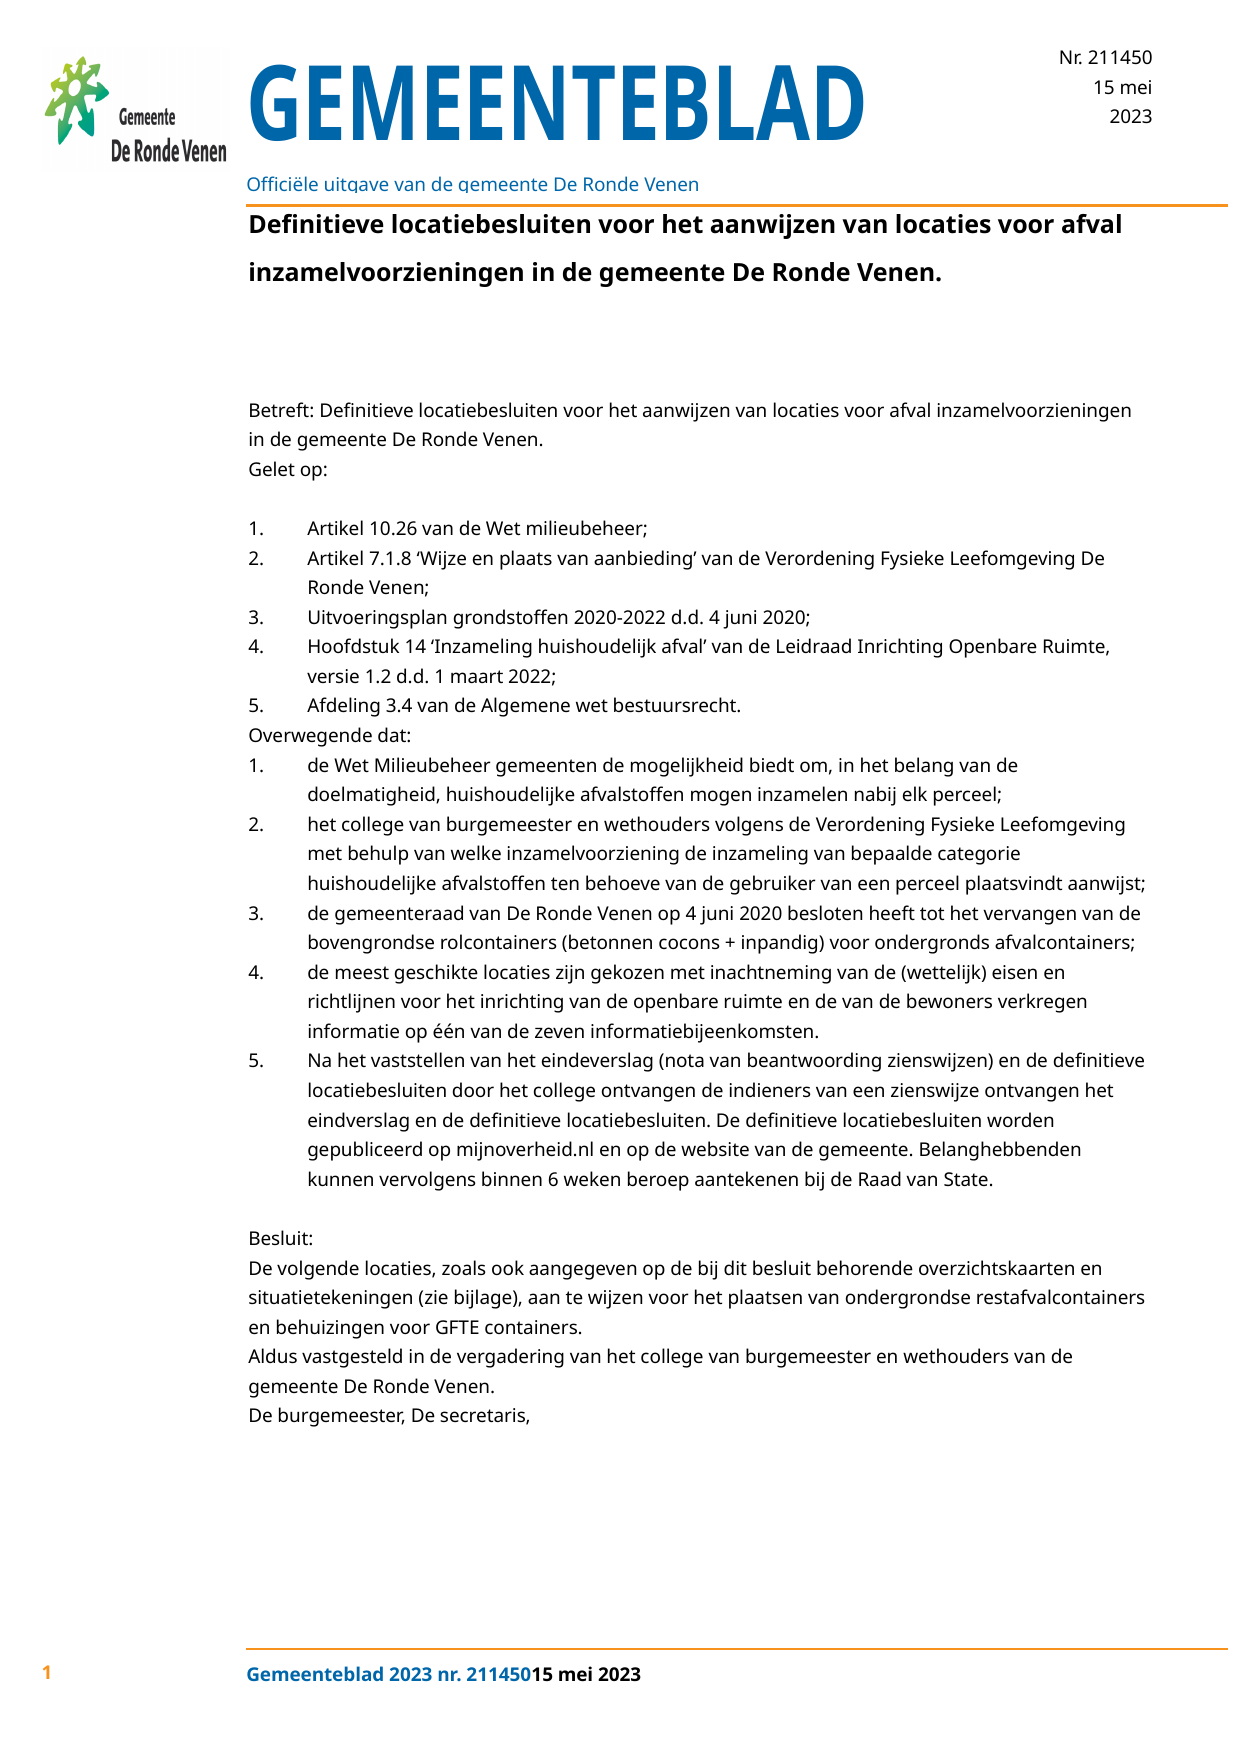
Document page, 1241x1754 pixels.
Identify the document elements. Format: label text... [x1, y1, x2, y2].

list de gemeenteraad van De Ronde Venen op 4 juni 2020 besloten heeft tot het vervangen van de bovengrondse rolcontainers (betonnen cocons + inpandig) voor ondergronds afvalcontainers; [248, 900, 1152, 955]
text Gelet op: [248, 456, 1152, 482]
text De volgende locaties, zoals ook aangegeven op de bij dit besluit behorende overzichtskaarten en situatietekeningen (zie bijlage), aan te wijzen voor het plaatsen van ondergrondse restafvalcontainers en behuizingen voor GFTE containers. [248, 1255, 1152, 1339]
text Besluit: [248, 1225, 1152, 1251]
picture [41, 47, 231, 172]
list Artikel 10.26 van de Wet milieubeheer; [248, 515, 1152, 541]
list Afdeling 3.4 van de Algemene wet bestuursrecht. [248, 693, 1152, 718]
text Betreft: Definitieve locatiebesluiten voor het aanwijzen van locaties voor afval inzamelvoorzieningen in de gemeente De Ronde Venen. [248, 397, 1152, 452]
text Aldus vastgesteld in de vergadering van het college van burgemeester en wethouders van de gemeente De Ronde Venen. [248, 1343, 1152, 1399]
list de meest geschikte locaties zijn gekozen met inachtneming van de (wettelijk) eisen en richtlijnen voor het inrichting van de openbare ruimte en de van de bewoners verkregen informatie op één van de zeven informatiebijeenkomsten. [248, 959, 1152, 1044]
list Artikel 7.1.8 ‘Wijze en plaats van aanbieding’ van de Verordening Fysieke Leefomgeving De Ronde Venen; [248, 545, 1152, 600]
text Definitieve locatiebesluiten voor het aanwijzen van locaties voor afval inzamelvoorzieningen in de gemeente De Ronde Venen. [248, 207, 1152, 288]
list het college van burgemeester en wethouders volgens de Verordening Fysieke Leefomgeving met behulp van welke inzamelvoorziening de inzameling van bepaalde categorie huishoudelijke afvalstoffen ten behoeve van de gebruiker van een perceel plaatsvindt aanwijst; [248, 811, 1152, 896]
text De burgemeester, De secretaris, [248, 1403, 1152, 1428]
list Uitvoeringsplan grondstoffen 2020-2022 d.d. 4 juni 2020; [248, 604, 1152, 629]
list Na het vaststellen van het eindeverslag (nota van beantwoording zienswijzen) en de definitieve locatiebesluiten door het college ontvangen de indieners van een zienswijze ontvangen het eindverslag en de definitieve locatiebesluiten. De definitieve locatiebesluiten worden gepubliceerd op mijnoverheid.nl en op de website van de gemeente. Belanghebbenden kunnen vervolgens binnen 6 weken beroep aantekenen bij de Raad van State. [248, 1048, 1152, 1192]
text Overwegende dat: [248, 722, 1152, 748]
list de Wet Milieubeheer gemeenten de mogelijkheid biedt om, in het belang van de doelmatigheid, huishoudelijke afvalstoffen mogen inzamelen nabij elk perceel; [248, 752, 1152, 807]
list Hoofdstuk 14 ‘Inzameling huishoudelijk afval’ van de Leidraad Inrichting Openbare Ruimte, versie 1.2 d.d. 1 maart 2022; [248, 633, 1152, 689]
